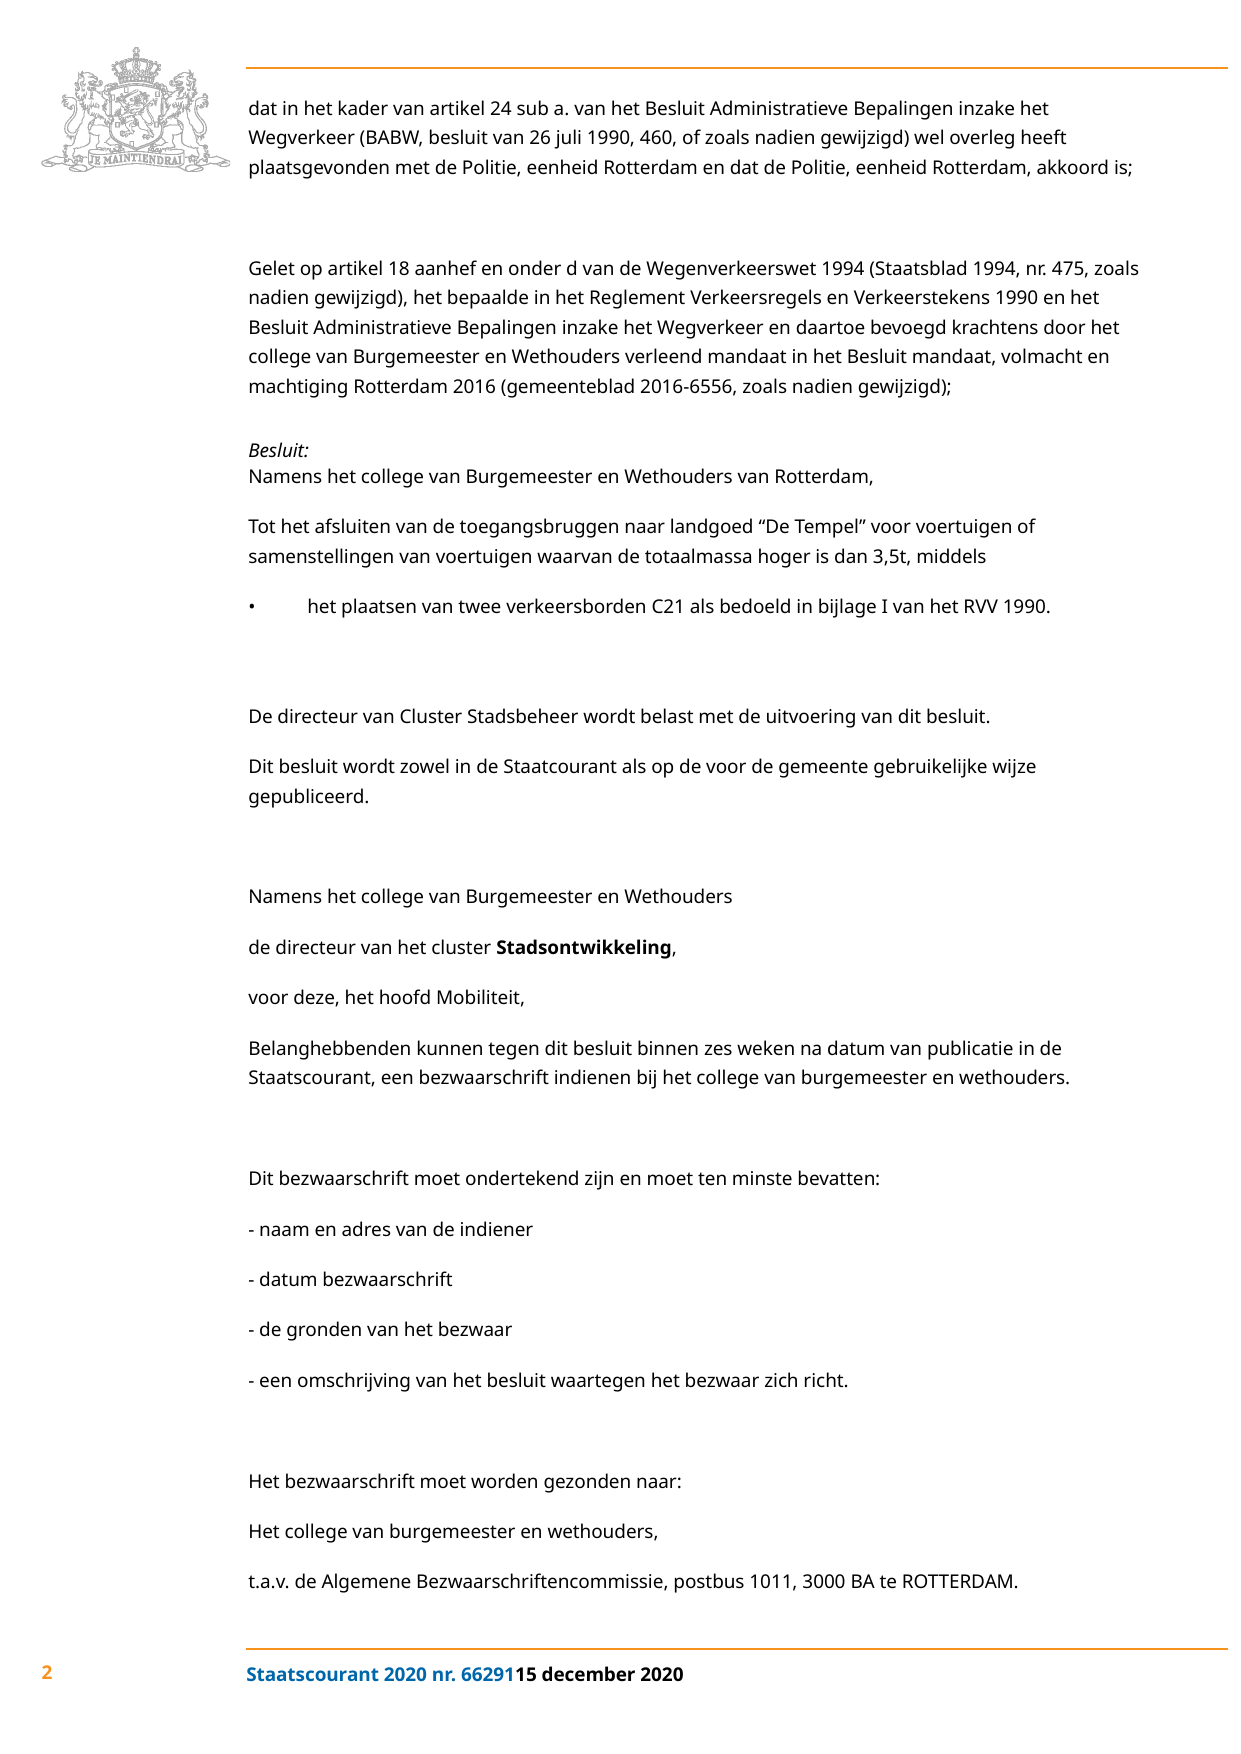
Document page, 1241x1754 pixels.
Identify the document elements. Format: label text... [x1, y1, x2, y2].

list het plaatsen van twee verkeersborden C21 als bedoeld in bijlage I van het RVV 1990. [248, 593, 1152, 619]
text - de gronden van het bezwaar [248, 1317, 1152, 1342]
text Het college van burgemeester en wethouders, [248, 1518, 1152, 1544]
text Namens het college van Burgemeester en Wethouders [248, 884, 1152, 909]
text Besluit: [248, 437, 1152, 463]
text Dit bezwaarschrift moet ondertekend zijn en moet ten minste bevatten: [248, 1165, 1152, 1191]
text t.a.v. de Algemene Bezwaarschriftencommissie, postbus 1011, 3000 BA te ROTTERDAM. [248, 1569, 1152, 1594]
text Gelet op artikel 18 aanhef en onder d van de Wegenverkeerswet 1994 (Staatsblad 1994, nr. 475, zoals nadien gewijzigd), het bepaalde in het Reglement Verkeersregels en Verkeerstekens 1990 en het Besluit Administratieve Bepalingen inzake het Wegverkeer en daartoe bevoegd krachtens door het college van Burgemeester en Wethouders verleend mandaat in het Besluit mandaat, volmacht en machtiging Rotterdam 2016 (gemeenteblad 2016-6556, zoals nadien gewijzigd); [248, 255, 1152, 399]
text Het bezwaarschrift moet worden gezonden naar: [248, 1468, 1152, 1493]
text - naam en adres van de indiener [248, 1216, 1152, 1241]
text Dit besluit wordt zowel in de Staatcourant als op de voor de gemeente gebruikelijke wijze gepubliceerd. [248, 753, 1152, 808]
text de directeur van het cluster Stadsontwikkeling, [248, 934, 1152, 960]
text dat in het kader van artikel 24 sub a. van het Besluit Administratieve Bepalingen inzake het Wegverkeer (BABW, besluit van 26 juli 1990, 460, of zoals nadien gewijzigd) wel overleg heeft plaatsgevonden met de Politie, eenheid Rotterdam en dat de Politie, eenheid Rotterdam, akkoord is; [248, 95, 1152, 180]
text Belanghebbenden kunnen tegen dit besluit binnen zes weken na datum van publicatie in de Staatscourant, een bezwaarschrift indienen bij het college van burgemeester en wethouders. [248, 1035, 1152, 1090]
text - een omschrijving van het besluit waartegen het bezwaar zich richt. [248, 1367, 1152, 1393]
text Tot het afsluiten van de toegangsbruggen naar landgoed “De Tempel” voor voertuigen of samenstellingen van voertuigen waarvan de totaalmassa hoger is dan 3,5t, middels [248, 513, 1152, 568]
picture [41, 47, 231, 172]
text De directeur van Cluster Stadsbeheer wordt belast met de uitvoering van dit besluit. [248, 703, 1152, 728]
text voor deze, het hoofd Mobiliteit, [248, 984, 1152, 1010]
text - datum bezwaarschrift [248, 1266, 1152, 1292]
text Namens het college van Burgemeester en Wethouders van Rotterdam, [248, 463, 1152, 488]
